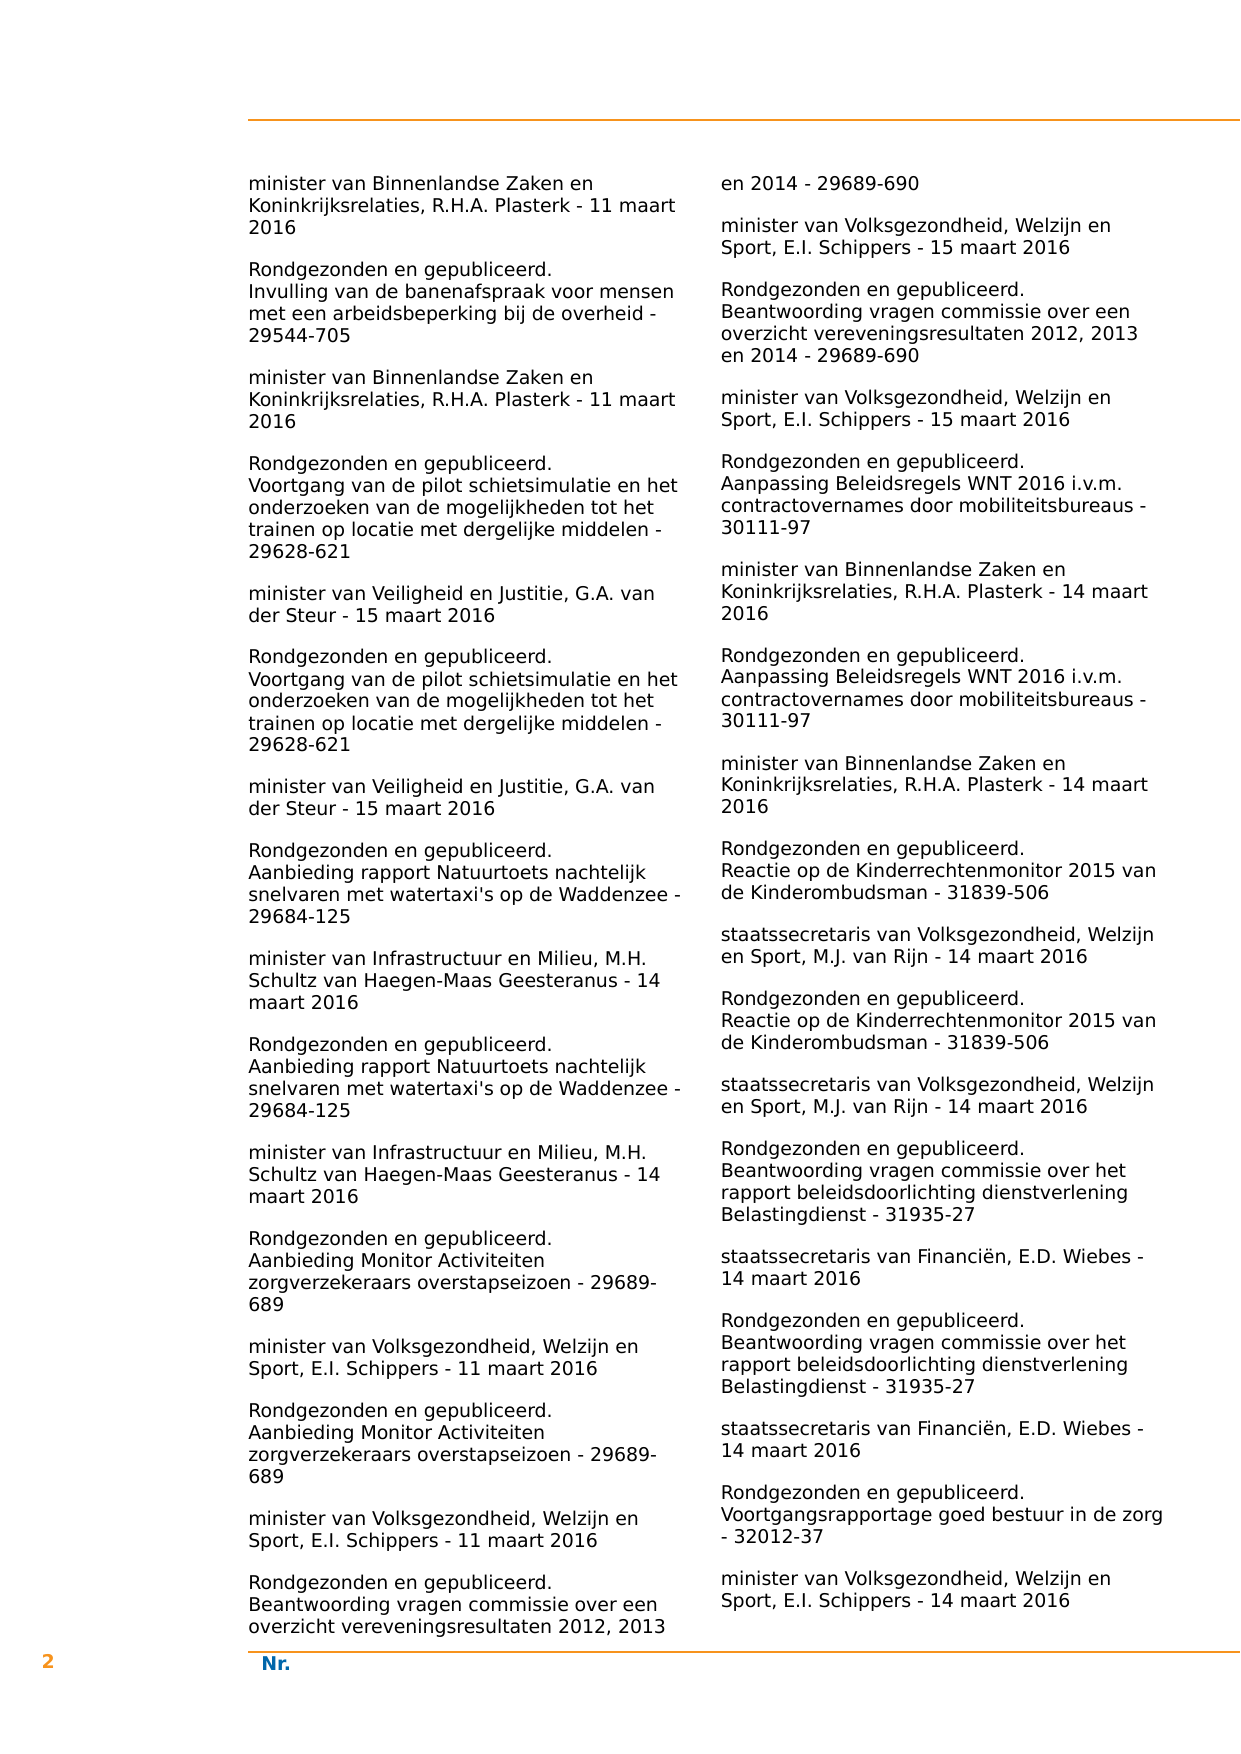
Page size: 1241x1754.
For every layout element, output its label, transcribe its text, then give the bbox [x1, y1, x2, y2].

text minister van Veiligheid en Justitie, G.A. van der Steur - 15 maart 2016 [248, 776, 691, 820]
text minister van Binnenlandse Zaken en Koninkrijksrelaties, R.H.A. Plasterk - 11 maart 2016 [248, 367, 691, 433]
text Rondgezonden en gepubliceerd. [248, 1572, 691, 1594]
text minister van Veiligheid en Justitie, G.A. van der Steur - 15 maart 2016 [248, 582, 691, 626]
text minister van Volksgezondheid, Welzijn en Sport, E.I. Schippers - 11 maart 2016 [248, 1508, 691, 1552]
text Voortgang van de pilot schietsimulatie en het onderzoeken van de mogelijkheden tot het trainen op locatie met dergelijke middelen - 29628-621 [248, 668, 691, 756]
text staatssecretaris van Volksgezondheid, Welzijn en Sport, M.J. van Rijn - 14 maart 2016 [721, 924, 1163, 968]
text Rondgezonden en gepubliceerd. [721, 279, 1163, 301]
text Rondgezonden en gepubliceerd. [248, 1034, 691, 1056]
text Rondgezonden en gepubliceerd. [248, 259, 691, 281]
text Rondgezonden en gepubliceerd. [248, 646, 691, 668]
text Rondgezonden en gepubliceerd. [721, 644, 1163, 666]
text Rondgezonden en gepubliceerd. [721, 1482, 1163, 1504]
text Aanbieding rapport Natuurtoets nachtelijk snelvaren met watertaxi's op de Waddenzee - 29684-125 [248, 862, 691, 928]
text Beantwoording vragen commissie over een overzicht vereveningsresultaten 2012, 2013 [248, 1594, 691, 1638]
text staatssecretaris van Volksgezondheid, Welzijn en Sport, M.J. van Rijn - 14 maart 2016 [721, 1074, 1163, 1118]
text staatssecretaris van Financiën, E.D. Wiebes - 14 maart 2016 [721, 1246, 1163, 1290]
text Rondgezonden en gepubliceerd. [721, 451, 1163, 473]
text staatssecretaris van Financiën, E.D. Wiebes - 14 maart 2016 [721, 1418, 1163, 1462]
text Beantwoording vragen commissie over het rapport beleidsdoorlichting dienstverlening Belastingdienst - 31935-27 [721, 1160, 1163, 1226]
text Rondgezonden en gepubliceerd. [248, 840, 691, 862]
text Rondgezonden en gepubliceerd. [721, 1310, 1163, 1332]
text minister van Volksgezondheid, Welzijn en Sport, E.I. Schippers - 11 maart 2016 [248, 1336, 691, 1380]
text minister van Binnenlandse Zaken en Koninkrijksrelaties, R.H.A. Plasterk - 14 maart 2016 [721, 558, 1163, 624]
text Aanpassing Beleidsregels WNT 2016 i.v.m. contractovernames door mobiliteitsbureaus - 30111-97 [721, 666, 1163, 732]
text Invulling van de banenafspraak voor mensen met een arbeidsbeperking bij de overheid - 29544-705 [248, 281, 691, 347]
text Aanbieding Monitor Activiteiten zorgverzekeraars overstapseizoen - 29689-689 [248, 1422, 691, 1488]
text Rondgezonden en gepubliceerd. [248, 1400, 691, 1422]
text minister van Infrastructuur en Milieu, M.H. Schultz van Haegen-Maas Geesteranus - 14 maart 2016 [248, 948, 691, 1014]
text Rondgezonden en gepubliceerd. [721, 838, 1163, 860]
text minister van Volksgezondheid, Welzijn en Sport, E.I. Schippers - 15 maart 2016 [721, 387, 1163, 431]
text en 2014 - 29689-690 [721, 173, 1163, 195]
text Rondgezonden en gepubliceerd. [248, 1228, 691, 1250]
text Beantwoording vragen commissie over het rapport beleidsdoorlichting dienstverlening Belastingdienst - 31935-27 [721, 1332, 1163, 1398]
text Aanbieding rapport Natuurtoets nachtelijk snelvaren met watertaxi's op de Waddenzee - 29684-125 [248, 1056, 691, 1122]
text minister van Volksgezondheid, Welzijn en Sport, E.I. Schippers - 14 maart 2016 [721, 1568, 1163, 1612]
text Reactie op de Kinderrechtenmonitor 2015 van de Kinderombudsman - 31839-506 [721, 860, 1163, 904]
text Voortgang van de pilot schietsimulatie en het onderzoeken van de mogelijkheden tot het trainen op locatie met dergelijke middelen - 29628-621 [248, 474, 691, 562]
text Rondgezonden en gepubliceerd. [248, 453, 691, 474]
text minister van Infrastructuur en Milieu, M.H. Schultz van Haegen-Maas Geesteranus - 14 maart 2016 [248, 1142, 691, 1208]
text Aanbieding Monitor Activiteiten zorgverzekeraars overstapseizoen - 29689-689 [248, 1250, 691, 1316]
text Reactie op de Kinderrechtenmonitor 2015 van de Kinderombudsman - 31839-506 [721, 1010, 1163, 1054]
text minister van Binnenlandse Zaken en Koninkrijksrelaties, R.H.A. Plasterk - 11 maart 2016 [248, 173, 691, 239]
text Aanpassing Beleidsregels WNT 2016 i.v.m. contractovernames door mobiliteitsbureaus - 30111-97 [721, 473, 1163, 538]
text Rondgezonden en gepubliceerd. [721, 988, 1163, 1010]
text Beantwoording vragen commissie over een overzicht vereveningsresultaten 2012, 2013 en 2014 - 29689-690 [721, 301, 1163, 367]
text minister van Binnenlandse Zaken en Koninkrijksrelaties, R.H.A. Plasterk - 14 maart 2016 [721, 752, 1163, 818]
text Rondgezonden en gepubliceerd. [721, 1138, 1163, 1160]
text minister van Volksgezondheid, Welzijn en Sport, E.I. Schippers - 15 maart 2016 [721, 215, 1163, 259]
text Voortgangsrapportage goed bestuur in de zorg - 32012-37 [721, 1504, 1163, 1548]
